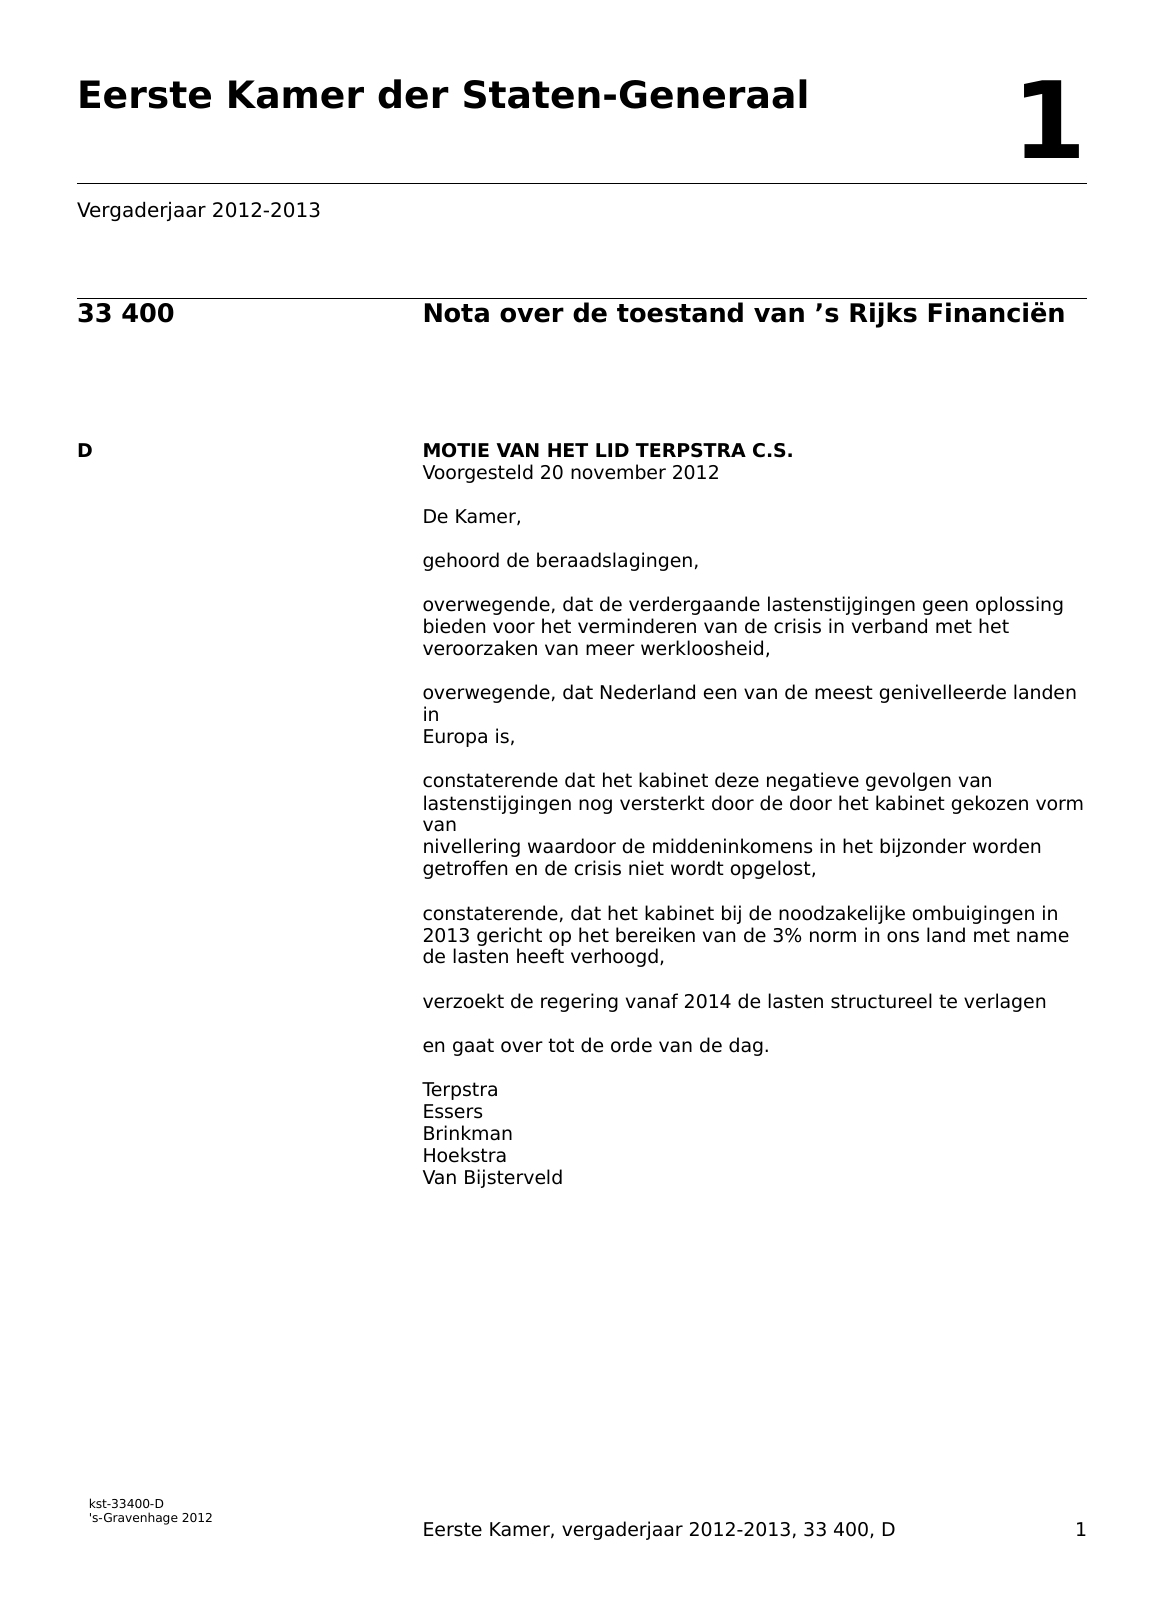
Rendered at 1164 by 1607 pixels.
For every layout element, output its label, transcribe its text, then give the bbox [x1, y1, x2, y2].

text constaterende dat het kabinet deze negatieve gevolgen van lastenstijgingen nog versterkt door de door het kabinet gekozen vorm van [422, 770, 1087, 836]
text 's-Gravenhage 2012 [88, 1511, 323, 1525]
text De Kamer, [422, 506, 1087, 528]
subtitle 33 400 Nota over de toestand van ’s Rijks Financiën [77, 299, 1087, 329]
text overwegende, dat Nederland een van de meest genivelleerde landen in [422, 682, 1087, 726]
table_header 1 [886, 59, 1087, 183]
text Terpstra [422, 1079, 1087, 1101]
text en gaat over tot de orde van de dag. [422, 1035, 1087, 1057]
text constaterende, dat het kabinet bij de noodzakelijke ombuigingen in 2013 gericht op het bereiken van de 3% norm in ons land met name de lasten heeft verhoogd, [422, 902, 1087, 968]
text Voorgesteld 20 november 2012 [422, 462, 1087, 484]
text Hoekstra [422, 1145, 1087, 1167]
text overwegende, dat de verdergaande lastenstijgingen geen oplossing bieden voor het verminderen van de crisis in verband met het veroorzaken van meer werkloosheid, [422, 594, 1087, 660]
text Europa is, [422, 726, 1087, 748]
subtitle D MOTIE VAN HET LID TERPSTRA C.S. [77, 440, 1087, 462]
table_header Eerste Kamer der Staten-Generaal [77, 59, 886, 183]
text gehoord de beraadslagingen, [422, 550, 1087, 572]
table_cell Vergaderjaar 2012-2013 [77, 184, 1087, 298]
text kst-33400-D [88, 1497, 323, 1511]
text Essers [422, 1101, 1087, 1123]
text Brinkman [422, 1123, 1087, 1145]
text nivellering waardoor de middeninkomens in het bijzonder worden getroffen en de crisis niet wordt opgelost, [422, 836, 1087, 880]
text verzoekt de regering vanaf 2014 de lasten structureel te verlagen [422, 991, 1087, 1013]
text Van Bijsterveld [422, 1167, 1087, 1189]
